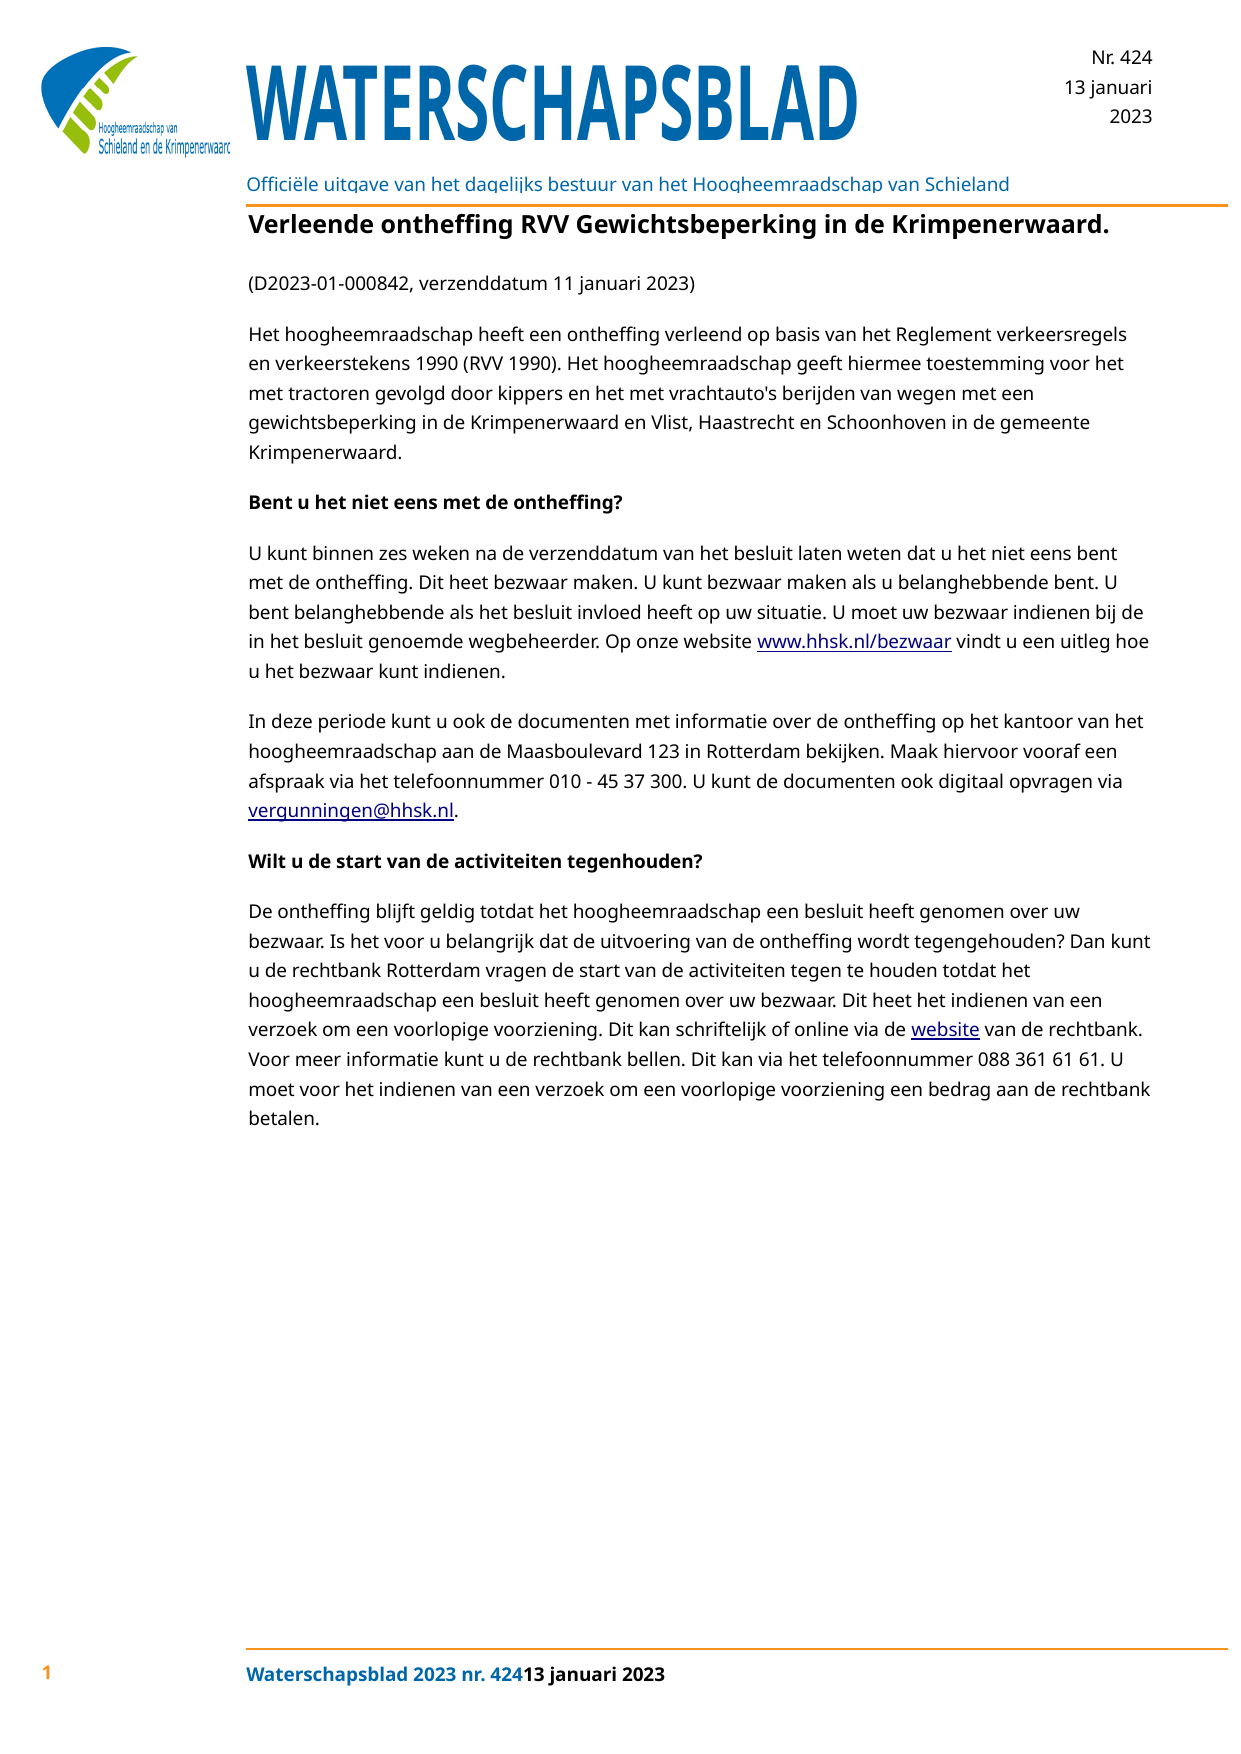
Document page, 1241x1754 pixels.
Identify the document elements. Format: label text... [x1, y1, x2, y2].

text Bent u het niet eens met de ontheffing? [248, 489, 1152, 515]
text In deze periode kunt u ook de documenten met informatie over de ontheffing op het kantoor van het hoogheemraadschap aan de Maasboulevard 123 in Rotterdam bekijken. Maak hiervoor vooraf een afspraak via het telefoonnummer 010 - 45 37 300. U kunt de documenten ook digitaal opvragen via vergunningen@hhsk.nl. [248, 709, 1152, 823]
text (D2023-01-000842, verzenddatum 11 januari 2023) [248, 270, 1152, 296]
text Wilt u de start van de activiteiten tegenhouden? [248, 848, 1152, 873]
text Verleende ontheffing RVV Gewichtsbeperking in de Krimpenerwaard. [248, 207, 1152, 241]
text Het hoogheemraadschap heeft een ontheffing verleend op basis van het Reglement verkeersregels en verkeerstekens 1990 (RVV 1990). Het hoogheemraadschap geeft hiermee toestemming voor het met tractoren gevolgd door kippers en het met vrachtauto's berijden van wegen met een gewichtsbeperking in de Krimpenerwaard en Vlist, Haastrecht en Schoonhoven in de gemeente Krimpenerwaard. [248, 321, 1152, 465]
picture [41, 47, 231, 172]
text De ontheffing blijft geldig totdat het hoogheemraadschap een besluit heeft genomen over uw bezwaar. Is het voor u belangrijk dat de uitvoering van de ontheffing wordt tegengehouden? Dan kunt u de rechtbank Rotterdam vragen de start van de activiteiten tegen te houden totdat het hoogheemraadschap een besluit heeft genomen over uw bezwaar. Dit heet het indienen van een verzoek om een voorlopige voorziening. Dit kan schriftelijk of online via de website van de rechtbank. Voor meer informatie kunt u de rechtbank bellen. Dit kan via het telefoonnummer 088 361 61 61. U moet voor het indienen van een verzoek om een voorlopige voorziening een bedrag aan de rechtbank betalen. [248, 898, 1152, 1131]
text U kunt binnen zes weken na de verzenddatum van het besluit laten weten dat u het niet eens bent met de ontheffing. Dit heet bezwaar maken. U kunt bezwaar maken als u belanghebbende bent. U bent belanghebbende als het besluit invloed heeft op uw situatie. U moet uw bezwaar indienen bij de in het besluit genoemde wegbeheerder. Op onze website www.hhsk.nl/bezwaar vindt u een uitleg hoe u het bezwaar kunt indienen. [248, 540, 1152, 684]
